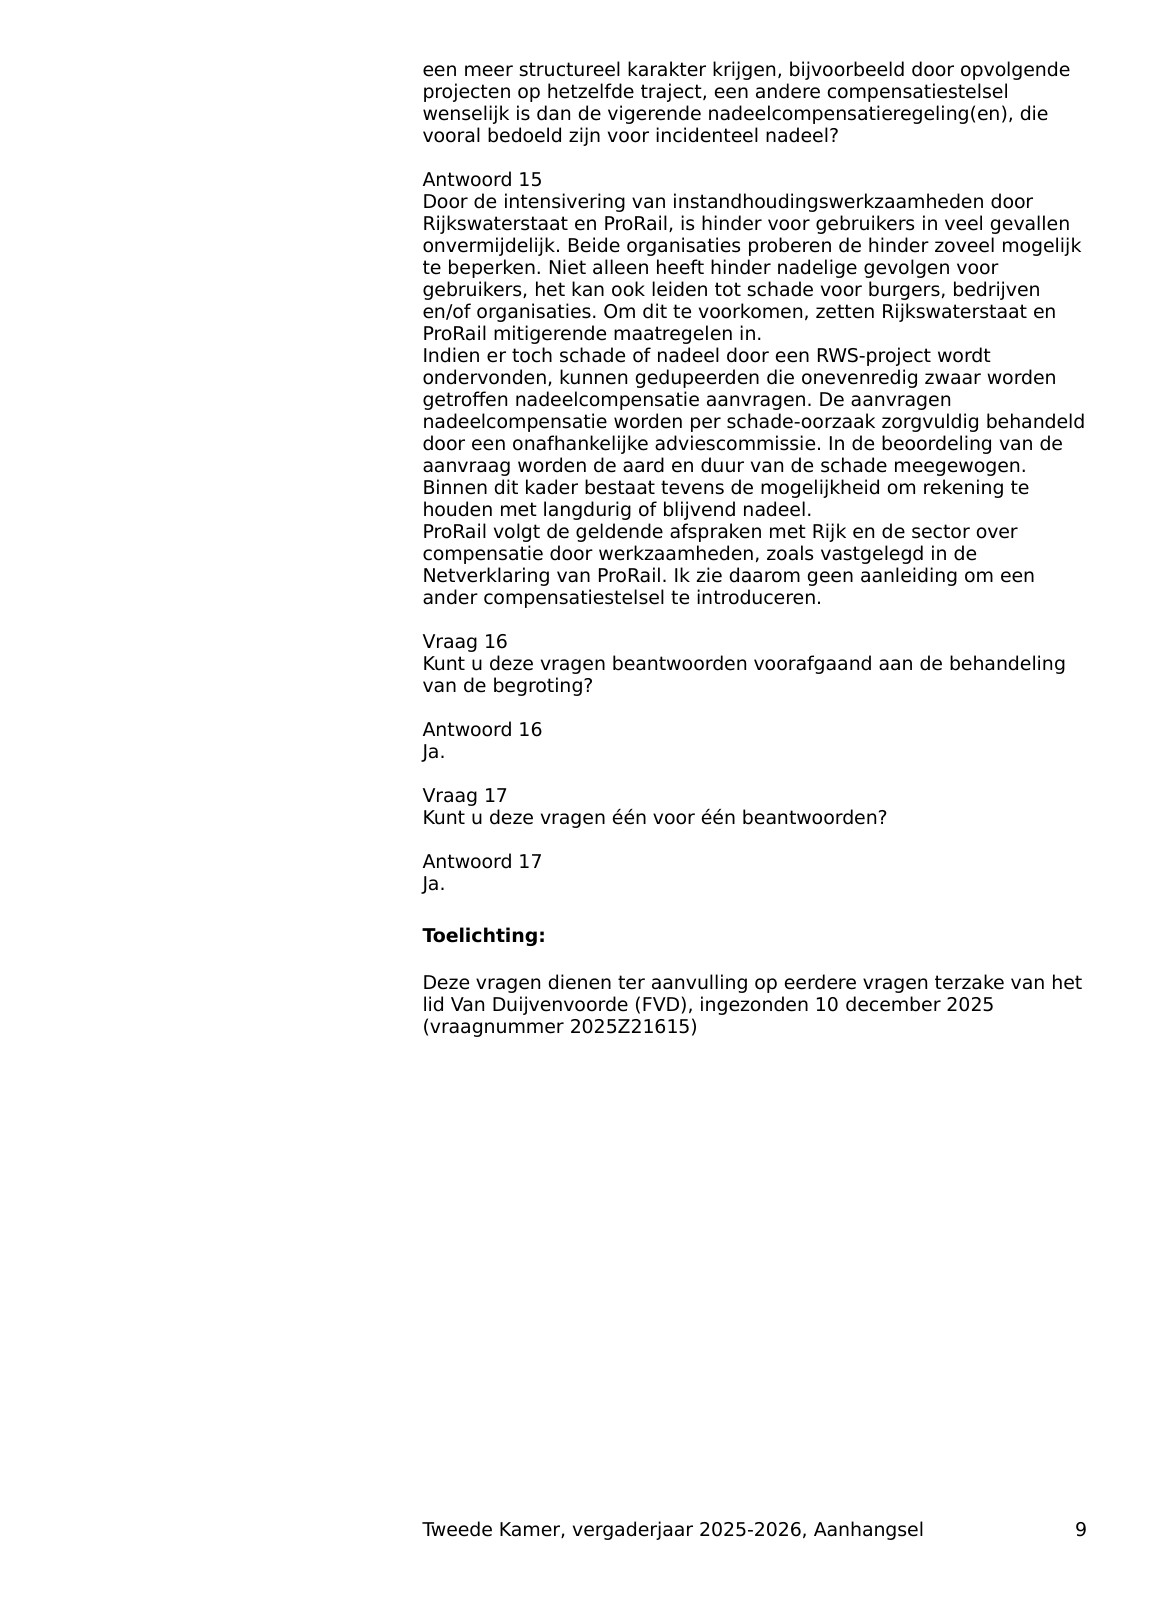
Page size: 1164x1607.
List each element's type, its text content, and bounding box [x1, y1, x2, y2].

text Deze vragen dienen ter aanvulling op eerdere vragen terzake van het lid Van Duijvenvoorde (FVD), ingezonden 10 december 2025 (vraagnummer 2025Z21615) [422, 972, 1087, 1038]
text Ja. [422, 873, 1087, 895]
text een meer structureel karakter krijgen, bijvoorbeeld door opvolgende projecten op hetzelfde traject, een andere compensatiestelsel wenselijk is dan de vigerende nadeelcompensatieregeling(en), die vooral bedoeld zijn voor incidenteel nadeel? [422, 59, 1087, 147]
text Vraag 16 [422, 631, 1087, 653]
text Door de intensivering van instandhoudingswerkzaamheden door Rijkswaterstaat en ProRail, is hinder voor gebruikers in veel gevallen onvermijdelijk. Beide organisaties proberen de hinder zoveel mogelijk te beperken. Niet alleen heeft hinder nadelige gevolgen voor gebruikers, het kan ook leiden tot schade voor burgers, bedrijven en/of organisaties. Om dit te voorkomen, zetten Rijkswaterstaat en ProRail mitigerende maatregelen in. [422, 191, 1087, 345]
text Vraag 17 [422, 785, 1087, 807]
text Kunt u deze vragen één voor één beantwoorden? [422, 807, 1087, 829]
text Kunt u deze vragen beantwoorden voorafgaand aan de behandeling van de begroting? [422, 653, 1087, 697]
subtitle Toelichting: [422, 925, 1087, 947]
text Antwoord 17 [422, 851, 1087, 873]
text Ja. [422, 741, 1087, 763]
text Indien er toch schade of nadeel door een RWS-project wordt ondervonden, kunnen gedupeerden die onevenredig zwaar worden getroffen nadeelcompensatie aanvragen. De aanvragen nadeelcompensatie worden per schade-oorzaak zorgvuldig behandeld door een onafhankelijke adviescommissie. In de beoordeling van de aanvraag worden de aard en duur van de schade meegewogen. Binnen dit kader bestaat tevens de mogelijkheid om rekening te houden met langdurig of blijvend nadeel. [422, 345, 1087, 521]
text Antwoord 16 [422, 719, 1087, 741]
text Antwoord 15 [422, 169, 1087, 191]
text ProRail volgt de geldende afspraken met Rijk en de sector over compensatie door werkzaamheden, zoals vastgelegd in de Netverklaring van ProRail. Ik zie daarom geen aanleiding om een ander compensatiestelsel te introduceren. [422, 521, 1087, 609]
